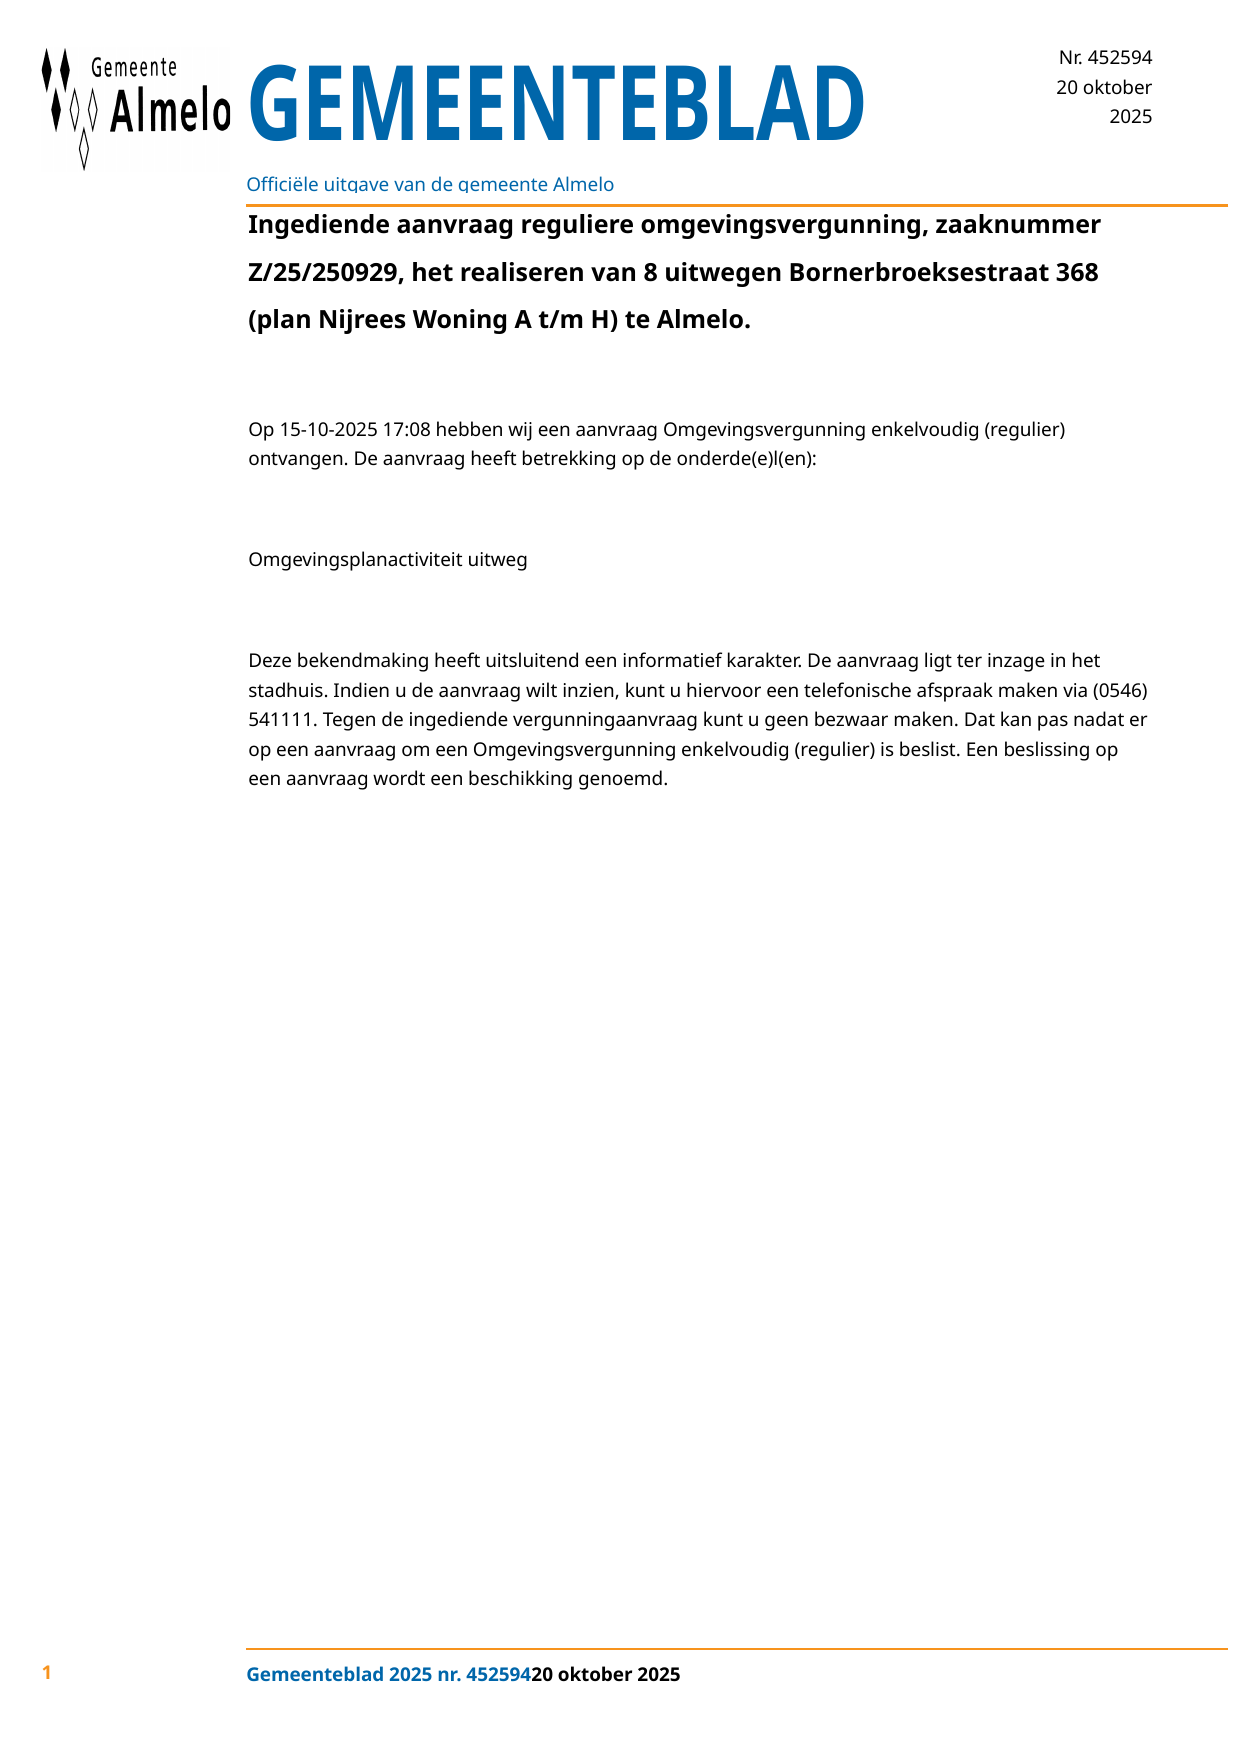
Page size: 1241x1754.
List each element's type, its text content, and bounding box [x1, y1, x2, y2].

text Op 15-10-2025 17:08 hebben wij een aanvraag Omgevingsvergunning enkelvoudig (regulier) ontvangen. De aanvraag heeft betrekking op de onderde(e)l(en): [248, 416, 1152, 471]
picture [41, 47, 231, 172]
text Deze bekendmaking heeft uitsluitend een informatief karakter. De aanvraag ligt ter inzage in het stadhuis. Indien u de aanvraag wilt inzien, kunt u hiervoor een telefonische afspraak maken via (0546) 541111. Tegen de ingediende vergunningaanvraag kunt u geen bezwaar maken. Dat kan pas nadat er op een aanvraag om een Omgevingsvergunning enkelvoudig (regulier) is beslist. Een beslissing op een aanvraag wordt een beschikking genoemd. [248, 647, 1152, 791]
text Ingediende aanvraag reguliere omgevingsvergunning, zaaknummer Z/25/250929, het realiseren van 8 uitwegen Bornerbroeksestraat 368 (plan Nijrees Woning A t/m H) te Almelo. [248, 207, 1152, 336]
text Omgevingsplanactiviteit uitweg [248, 546, 1152, 572]
